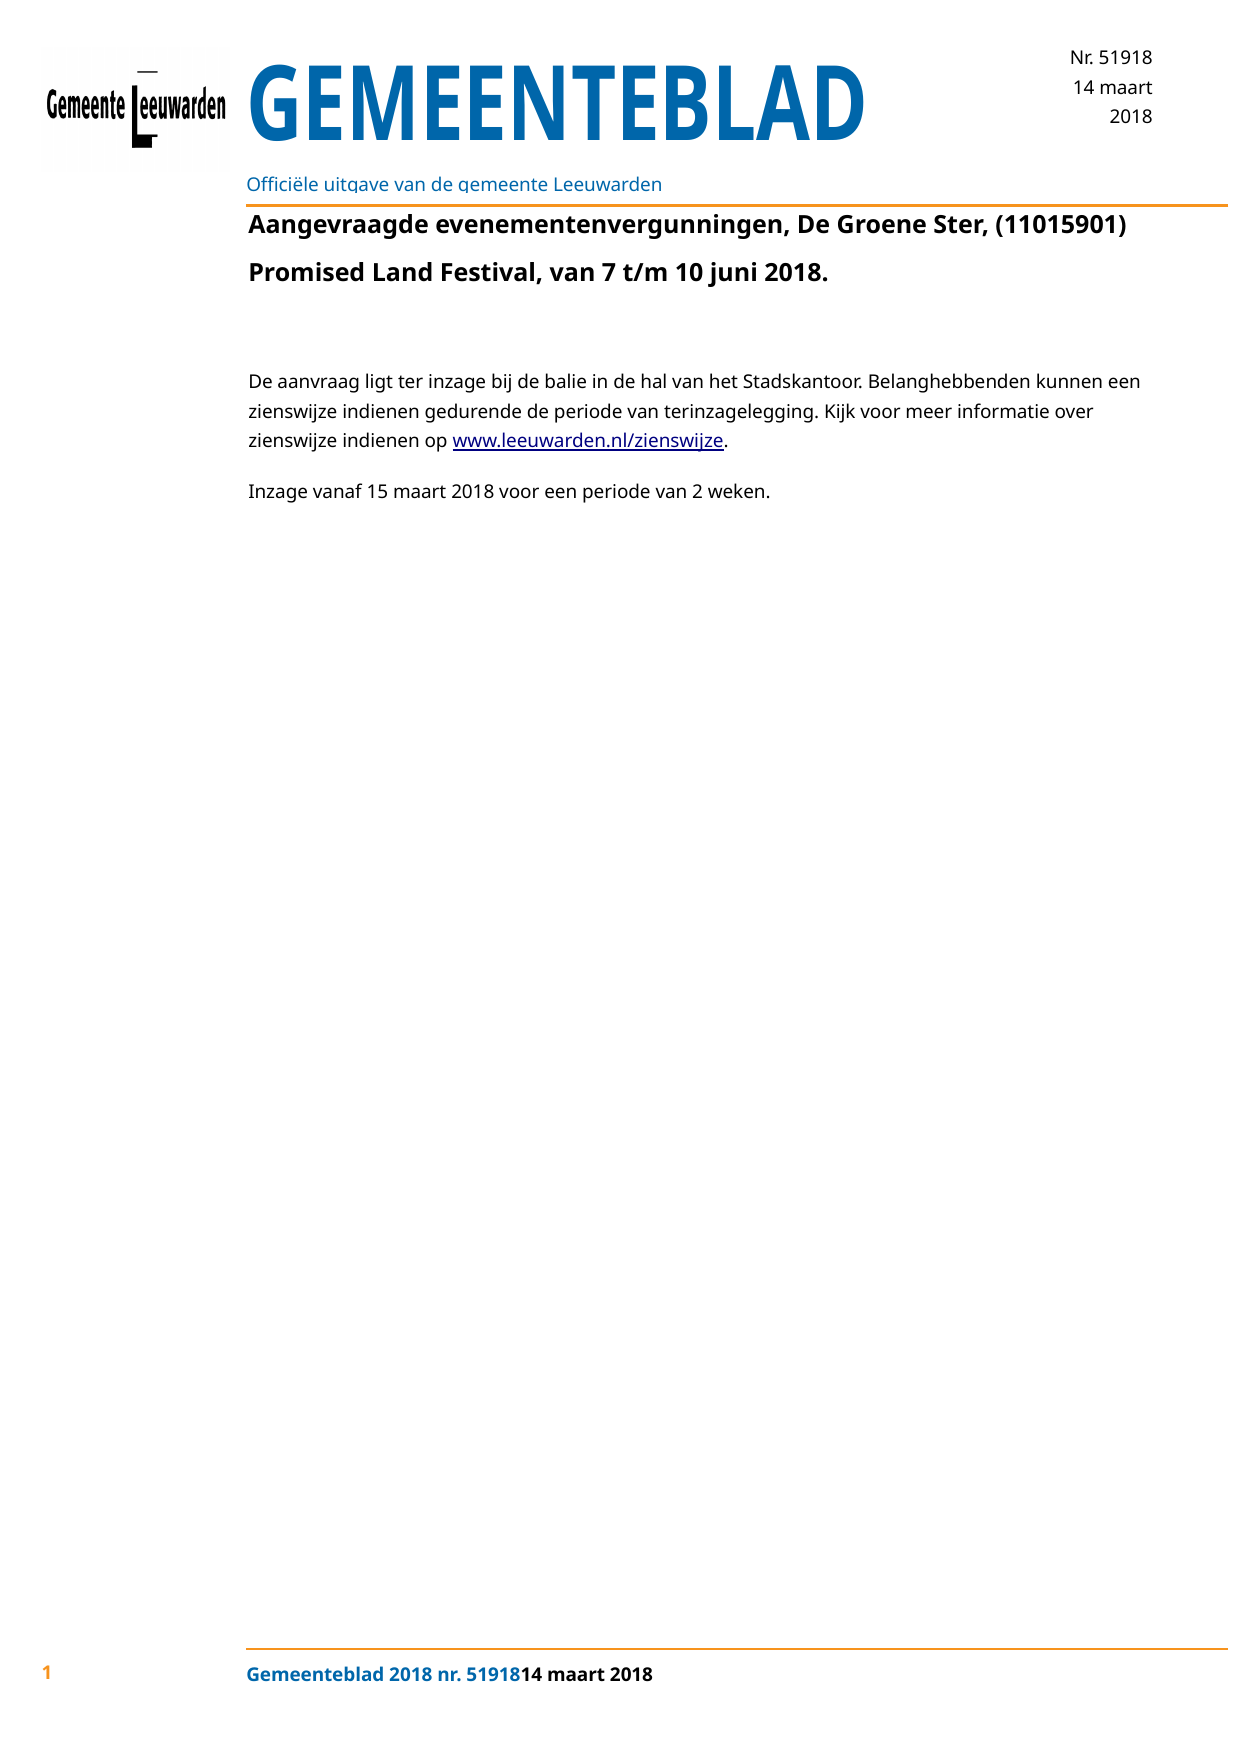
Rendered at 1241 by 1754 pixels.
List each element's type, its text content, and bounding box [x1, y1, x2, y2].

text Inzage vanaf 15 maart 2018 voor een periode van 2 weken. [248, 478, 1152, 504]
text De aanvraag ligt ter inzage bij de balie in de hal van het Stadskantoor. Belanghebbenden kunnen een zienswijze indienen gedurende de periode van terinzagelegging. Kijk voor meer informatie over zienswijze indienen op www.leeuwarden.nl/zienswijze. [248, 368, 1152, 453]
text Aangevraagde evenementenvergunningen, De Groene Ster, (11015901) Promised Land Festival, van 7 t/m 10 juni 2018. [248, 207, 1152, 288]
picture [41, 47, 231, 172]
